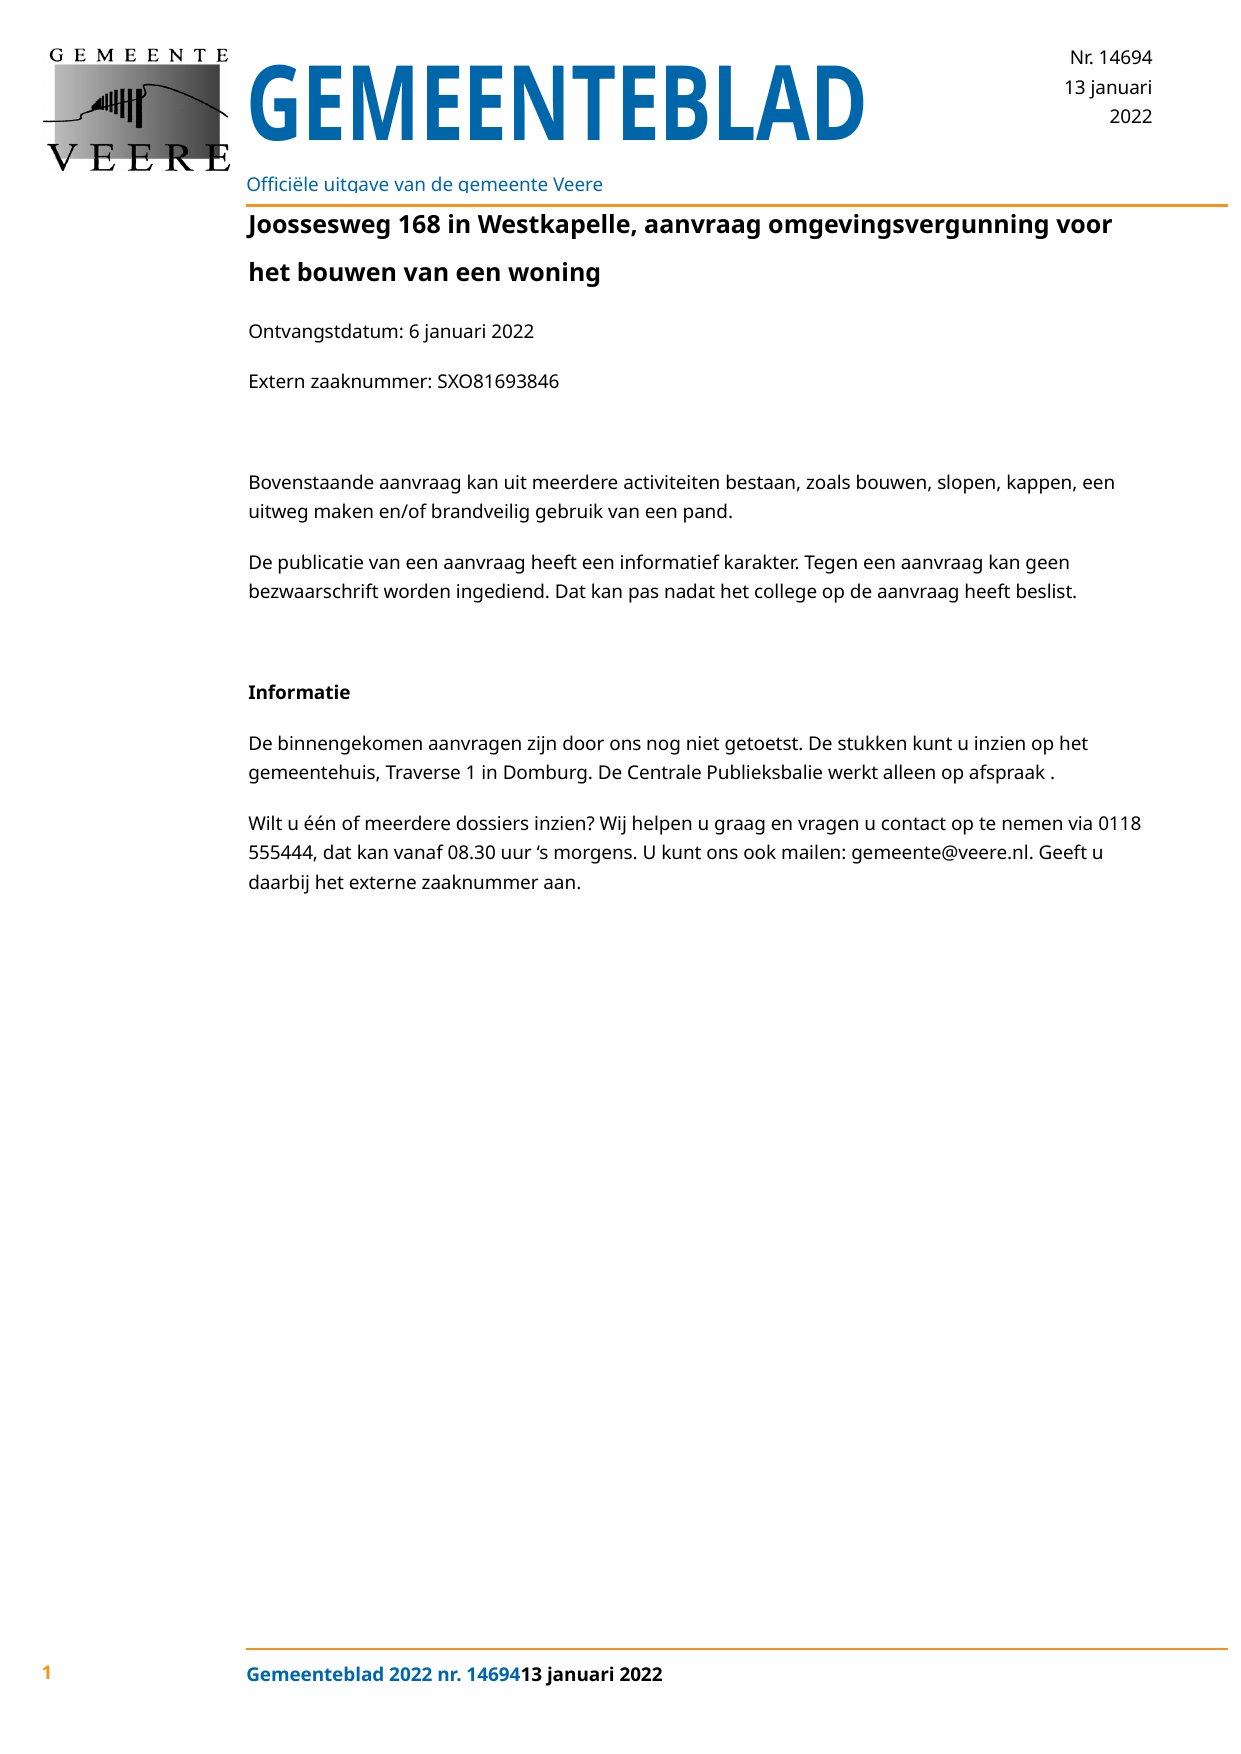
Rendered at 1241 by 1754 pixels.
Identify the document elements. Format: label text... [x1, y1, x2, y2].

text Wilt u één of meerdere dossiers inzien? Wij helpen u graag en vragen u contact op te nemen via 0118 555444, dat kan vanaf 08.30 uur ‘s morgens. U kunt ons ook mailen: gemeente@veere.nl. Geeft u daarbij het externe zaaknummer aan. [248, 810, 1152, 895]
text Ontvangstdatum: 6 januari 2022 [248, 318, 1152, 344]
text De binnengekomen aanvragen zijn door ons nog niet getoetst. De stukken kunt u inzien op het gemeentehuis, Traverse 1 in Domburg. De Centrale Publieksbalie werkt alleen op afspraak . [248, 730, 1152, 785]
text Informatie [248, 679, 1152, 705]
text Extern zaaknummer: SXO81693846 [248, 368, 1152, 394]
picture [41, 47, 231, 172]
text De publicatie van een aanvraag heeft een informatief karakter. Tegen een aanvraag kan geen bezwaarschrift worden ingediend. Dat kan pas nadat het college op de aanvraag heeft beslist. [248, 549, 1152, 604]
text Bovenstaande aanvraag kan uit meerdere activiteiten bestaan, zoals bouwen, slopen, kappen, een uitweg maken en/of brandveilig gebruik van een pand. [248, 469, 1152, 524]
text Joossesweg 168 in Westkapelle, aanvraag omgevingsvergunning voor het bouwen van een woning [248, 207, 1152, 288]
